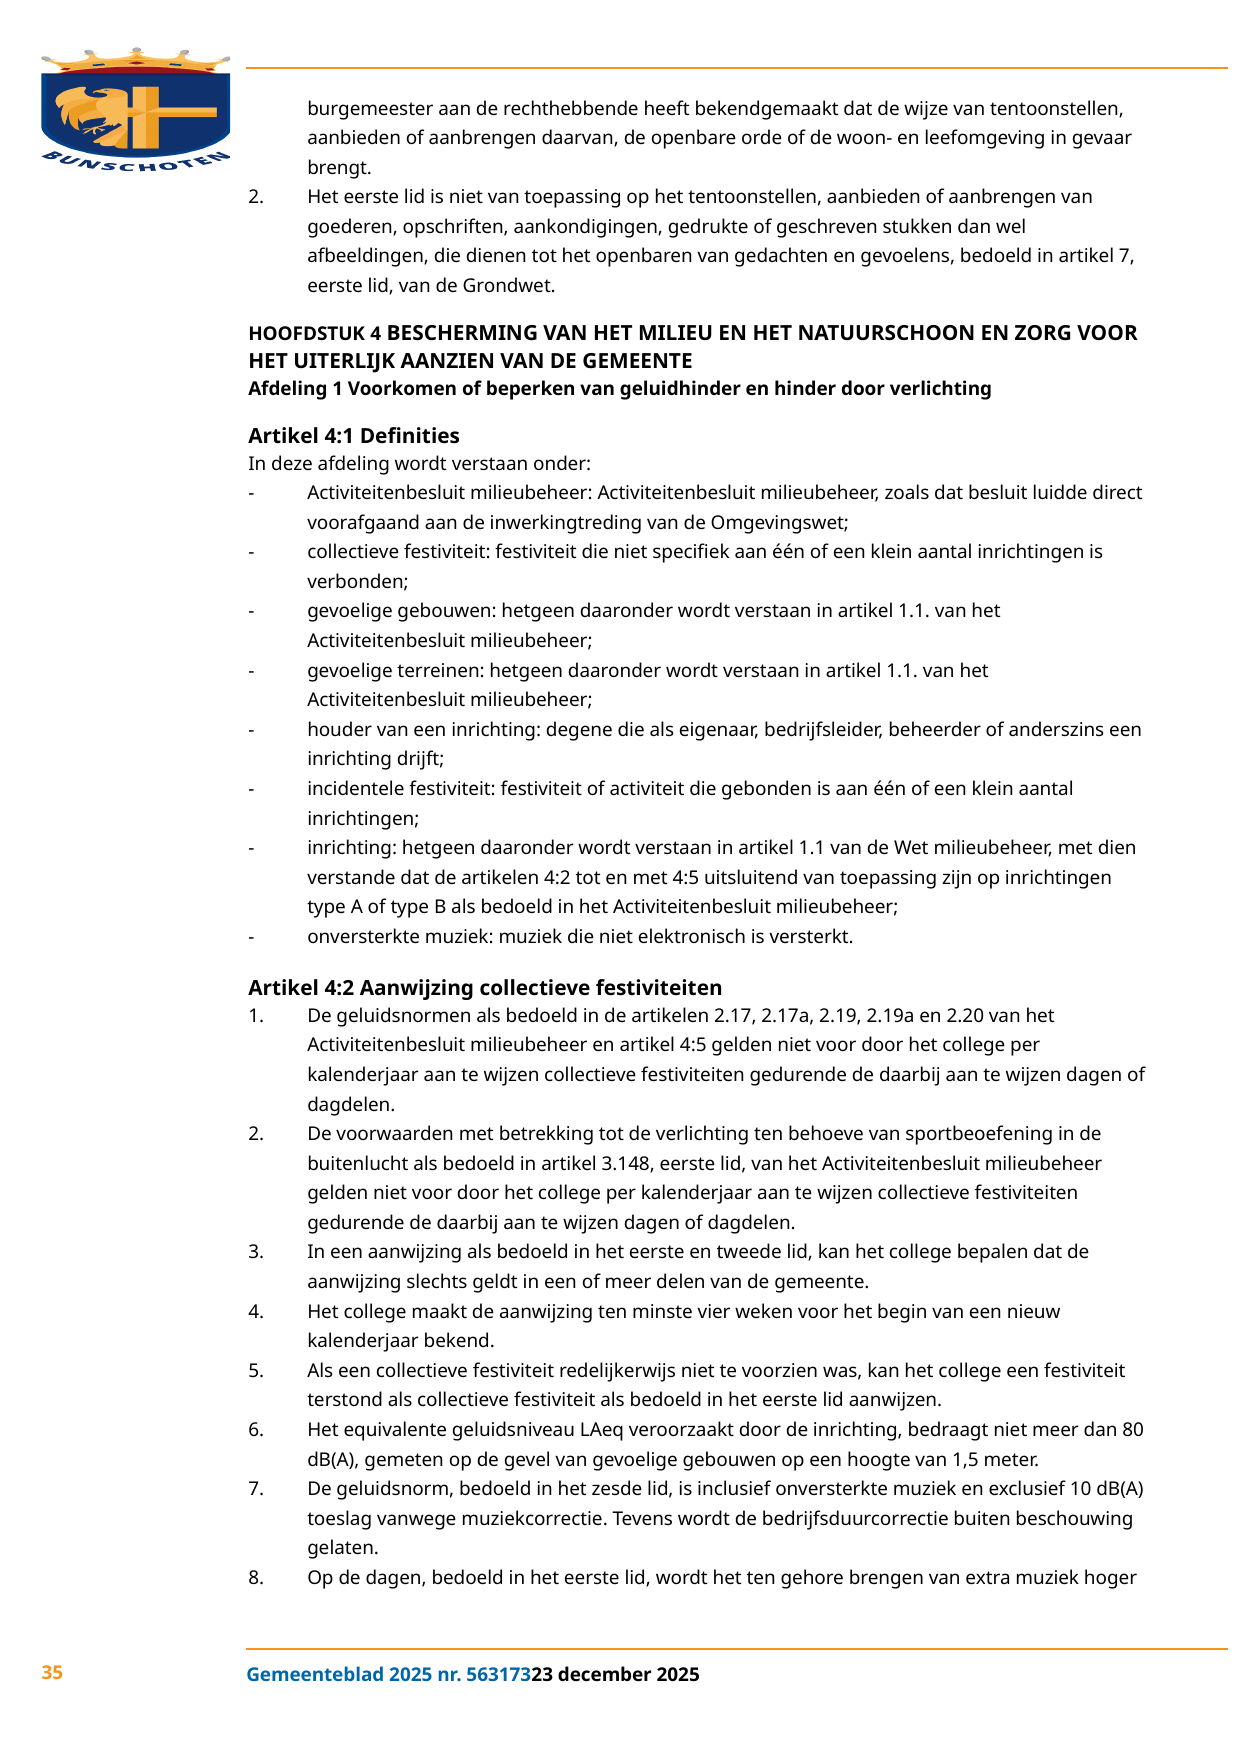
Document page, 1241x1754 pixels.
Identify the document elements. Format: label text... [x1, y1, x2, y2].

text HOOFDSTUK 4 BESCHERMING VAN HET MILIEU EN HET NATUURSCHOON EN ZORG VOOR HET UITERLIJK AANZIEN VAN DE GEMEENTE [248, 318, 1152, 375]
list gevoelige gebouwen: hetgeen daaronder wordt verstaan in artikel 1.1. van het Activiteitenbesluit milieubeheer; [248, 598, 1152, 653]
list In een aanwijzing als bedoeld in het eerste en tweede lid, kan het college bepalen dat de aanwijzing slechts geldt in een of meer delen van de gemeente. [248, 1239, 1152, 1294]
list Het college maakt de aanwijzing ten minste vier weken voor het begin van een nieuw kalenderjaar bekend. [248, 1298, 1152, 1353]
list De voorwaarden met betrekking tot de verlichting ten behoeve van sportbeoefening in de buitenlucht als bedoeld in artikel 3.148, eerste lid, van het Activiteitenbesluit milieubeheer gelden niet voor door het college per kalenderjaar aan te wijzen collectieve festiviteiten gedurende de daarbij aan te wijzen dagen of dagdelen. [248, 1120, 1152, 1235]
list Als een collectieve festiviteit redelijkerwijs niet te voorzien was, kan het college een festiviteit terstond als collectieve festiviteit als bedoeld in het eerste lid aanwijzen. [248, 1357, 1152, 1412]
list Het equivalente geluidsniveau LAeq veroorzaakt door de inrichting, bedraagt niet meer dan 80 dB(A), gemeten op de gevel van gevoelige gebouwen op een hoogte van 1,5 meter. [248, 1416, 1152, 1471]
text Artikel 4:1 Definities [248, 421, 1152, 450]
list De geluidsnormen als bedoeld in de artikelen 2.17, 2.17a, 2.19, 2.19a en 2.20 van het Activiteitenbesluit milieubeheer en artikel 4:5 gelden niet voor door het college per kalenderjaar aan te wijzen collectieve festiviteiten gedurende de daarbij aan te wijzen dagen of dagdelen. [248, 1002, 1152, 1116]
list burgemeester aan de rechthebbende heeft bekendgemaakt dat de wijze van tentoonstellen, aanbieden of aanbrengen daarvan, de openbare orde of de woon- en leefomgeving in gevaar brengt. [248, 95, 1152, 180]
list incidentele festiviteit: festiviteit of activiteit die gebonden is aan één of een klein aantal inrichtingen; [248, 775, 1152, 831]
list Op de dagen, bedoeld in het eerste lid, wordt het ten gehore brengen van extra muziek hoger [248, 1564, 1152, 1590]
picture [41, 47, 231, 172]
list gevoelige terreinen: hetgeen daaronder wordt verstaan in artikel 1.1. van het Activiteitenbesluit milieubeheer; [248, 657, 1152, 712]
text Artikel 4:2 Aanwijzing collectieve festiviteiten [248, 973, 1152, 1002]
list Het eerste lid is niet van toepassing op het tentoonstellen, aanbieden of aanbrengen van goederen, opschriften, aankondigingen, gedrukte of geschreven stukken dan wel afbeeldingen, die dienen tot het openbaren van gedachten en gevoelens, bedoeld in artikel 7, eerste lid, van de Grondwet. [248, 183, 1152, 298]
list houder van een inrichting: degene die als eigenaar, bedrijfsleider, beheerder of anderszins een inrichting drijft; [248, 716, 1152, 771]
text In deze afdeling wordt verstaan onder: [248, 450, 1152, 476]
list Activiteitenbesluit milieubeheer: Activiteitenbesluit milieubeheer, zoals dat besluit luidde direct voorafgaand aan de inwerkingtreding van de Omgevingswet; [248, 479, 1152, 535]
list collectieve festiviteit: festiviteit die niet specifiek aan één of een klein aantal inrichtingen is verbonden; [248, 538, 1152, 594]
text Afdeling 1 Voorkomen of beperken van geluidhinder en hinder door verlichting [248, 375, 1152, 401]
list inrichting: hetgeen daaronder wordt verstaan in artikel 1.1 van de Wet milieubeheer, met dien verstande dat de artikelen 4:2 tot en met 4:5 uitsluitend van toepassing zijn op inrichtingen type A of type B als bedoeld in het Activiteitenbesluit milieubeheer; [248, 834, 1152, 919]
list De geluidsnorm, bedoeld in het zesde lid, is inclusief onversterkte muziek en exclusief 10 dB(A) toeslag vanwege muziekcorrectie. Tevens wordt de bedrijfsduurcorrectie buiten beschouwing gelaten. [248, 1475, 1152, 1560]
list onversterkte muziek: muziek die niet elektronisch is versterkt. [248, 923, 1152, 949]
